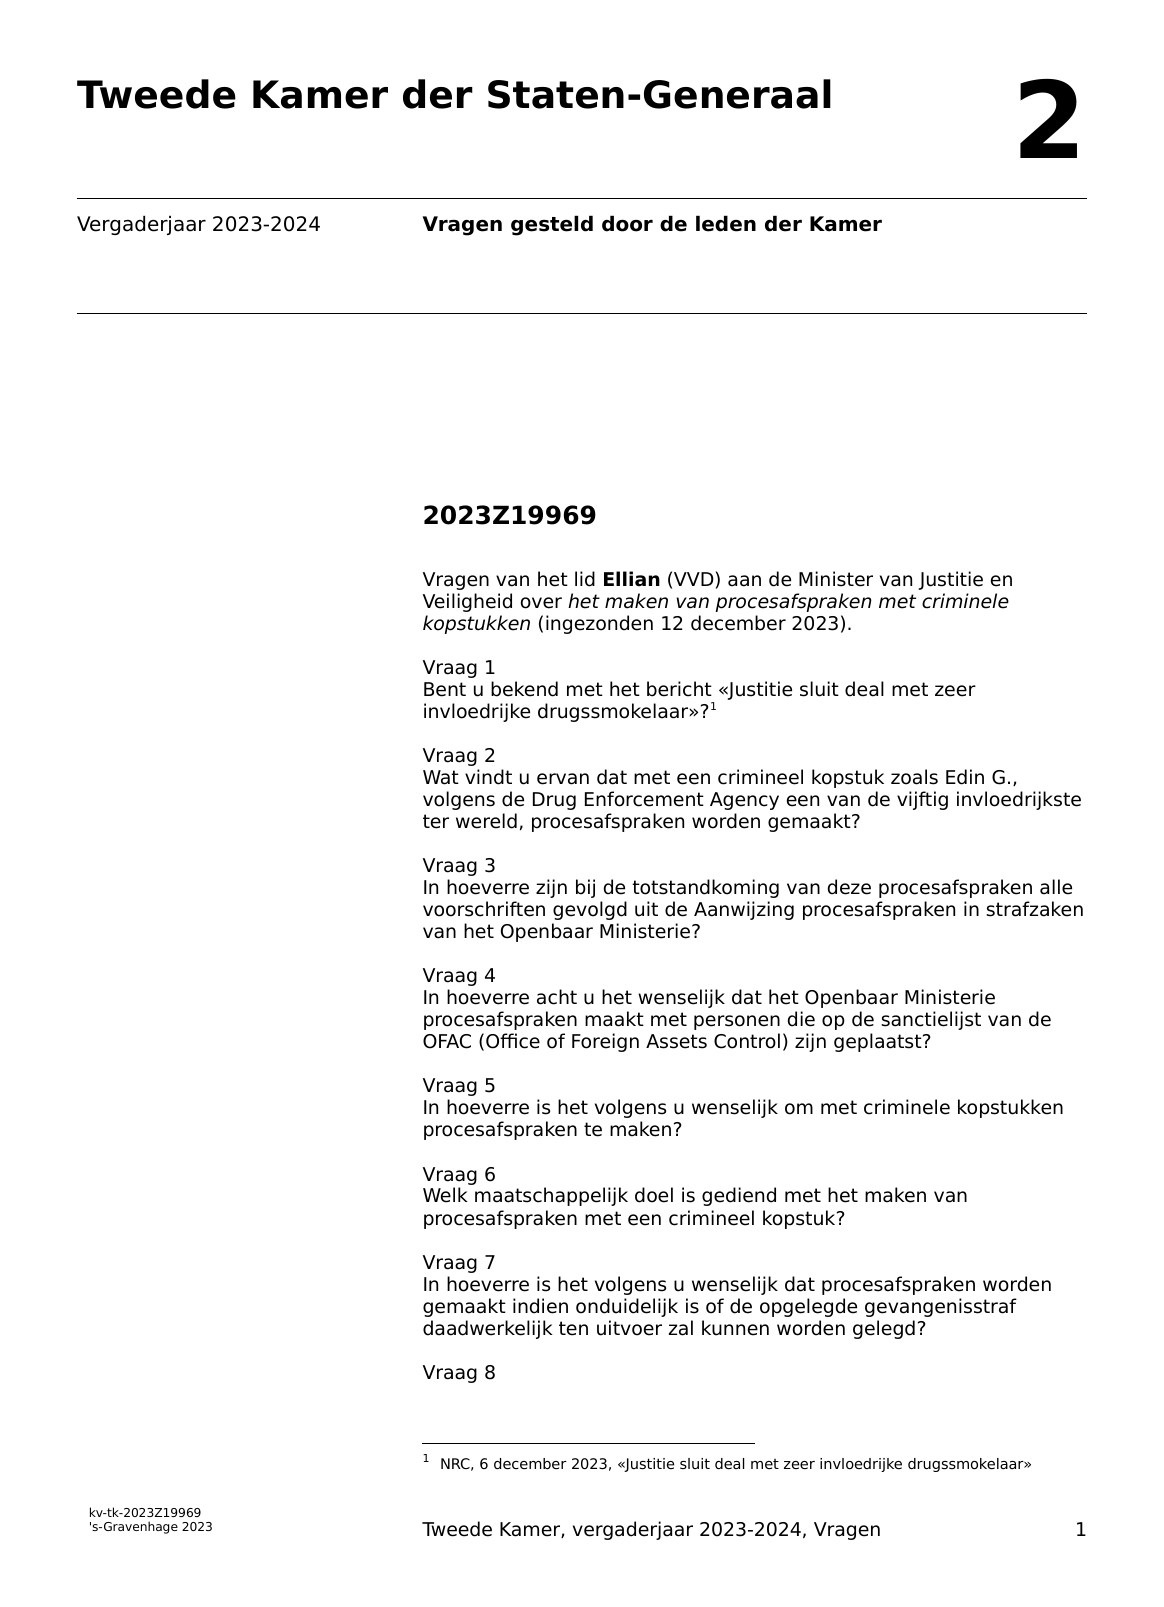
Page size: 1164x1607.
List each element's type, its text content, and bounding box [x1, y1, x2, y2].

text kv-tk-2023Z19969 [88, 1506, 323, 1520]
text Vraag 1 [422, 657, 1087, 679]
table_header Tweede Kamer der Staten-Generaal [77, 59, 886, 198]
text Vraag 6 [422, 1163, 1087, 1185]
text Welk maatschappelijk doel is gediend met het maken van procesafspraken met een crimineel kopstuk? [422, 1185, 1087, 1229]
table_header 2 [886, 59, 1087, 198]
text Vragen van het lid Ellian (VVD) aan de Minister van Justitie en Veiligheid over het maken van procesafspraken met criminele kopstukken (ingezonden 12 december 2023). [422, 569, 1087, 635]
text NRC, 6 december 2023, «Justitie sluit deal met zeer invloedrijke drugssmokelaar» [422, 1452, 1087, 1474]
text 's-Gravenhage 2023 [88, 1520, 323, 1534]
text Wat vindt u ervan dat met een crimineel kopstuk zoals Edin G., volgens de Drug Enforcement Agency een van de vijftig invloedrijkste ter wereld, procesafspraken worden gemaakt? [422, 767, 1087, 833]
text In hoeverre acht u het wenselijk dat het Openbaar Ministerie procesafspraken maakt met personen die op de sanctielijst van de OFAC (Office of Foreign Assets Control) zijn geplaatst? [422, 987, 1087, 1053]
text In hoeverre zijn bij de totstandkoming van deze procesafspraken alle voorschriften gevolgd uit de Aanwijzing procesafspraken in strafzaken van het Openbaar Ministerie? [422, 877, 1087, 943]
text Vraag 2 [422, 745, 1087, 767]
table_cell Vragen gesteld door de leden der Kamer [422, 199, 1087, 313]
table_cell Vergaderjaar 2023-2024 [77, 199, 422, 313]
text Vraag 7 [422, 1252, 1087, 1273]
text Vraag 3 [422, 855, 1087, 877]
text Vraag 5 [422, 1075, 1087, 1097]
text Bent u bekend met het bericht «Justitie sluit deal met zeer invloedrijke drugssmokelaar»? [422, 679, 1087, 723]
text In hoeverre is het volgens u wenselijk dat procesafspraken worden gemaakt indien onduidelijk is of de opgelegde gevangenisstraf daadwerkelijk ten uitvoer zal kunnen worden gelegd? [422, 1273, 1087, 1339]
text Vraag 4 [422, 965, 1087, 987]
text In hoeverre is het volgens u wenselijk om met criminele kopstukken procesafspraken te maken? [422, 1097, 1087, 1141]
text 2023Z19969 [422, 501, 1087, 531]
text Vraag 8 [422, 1362, 1087, 1384]
